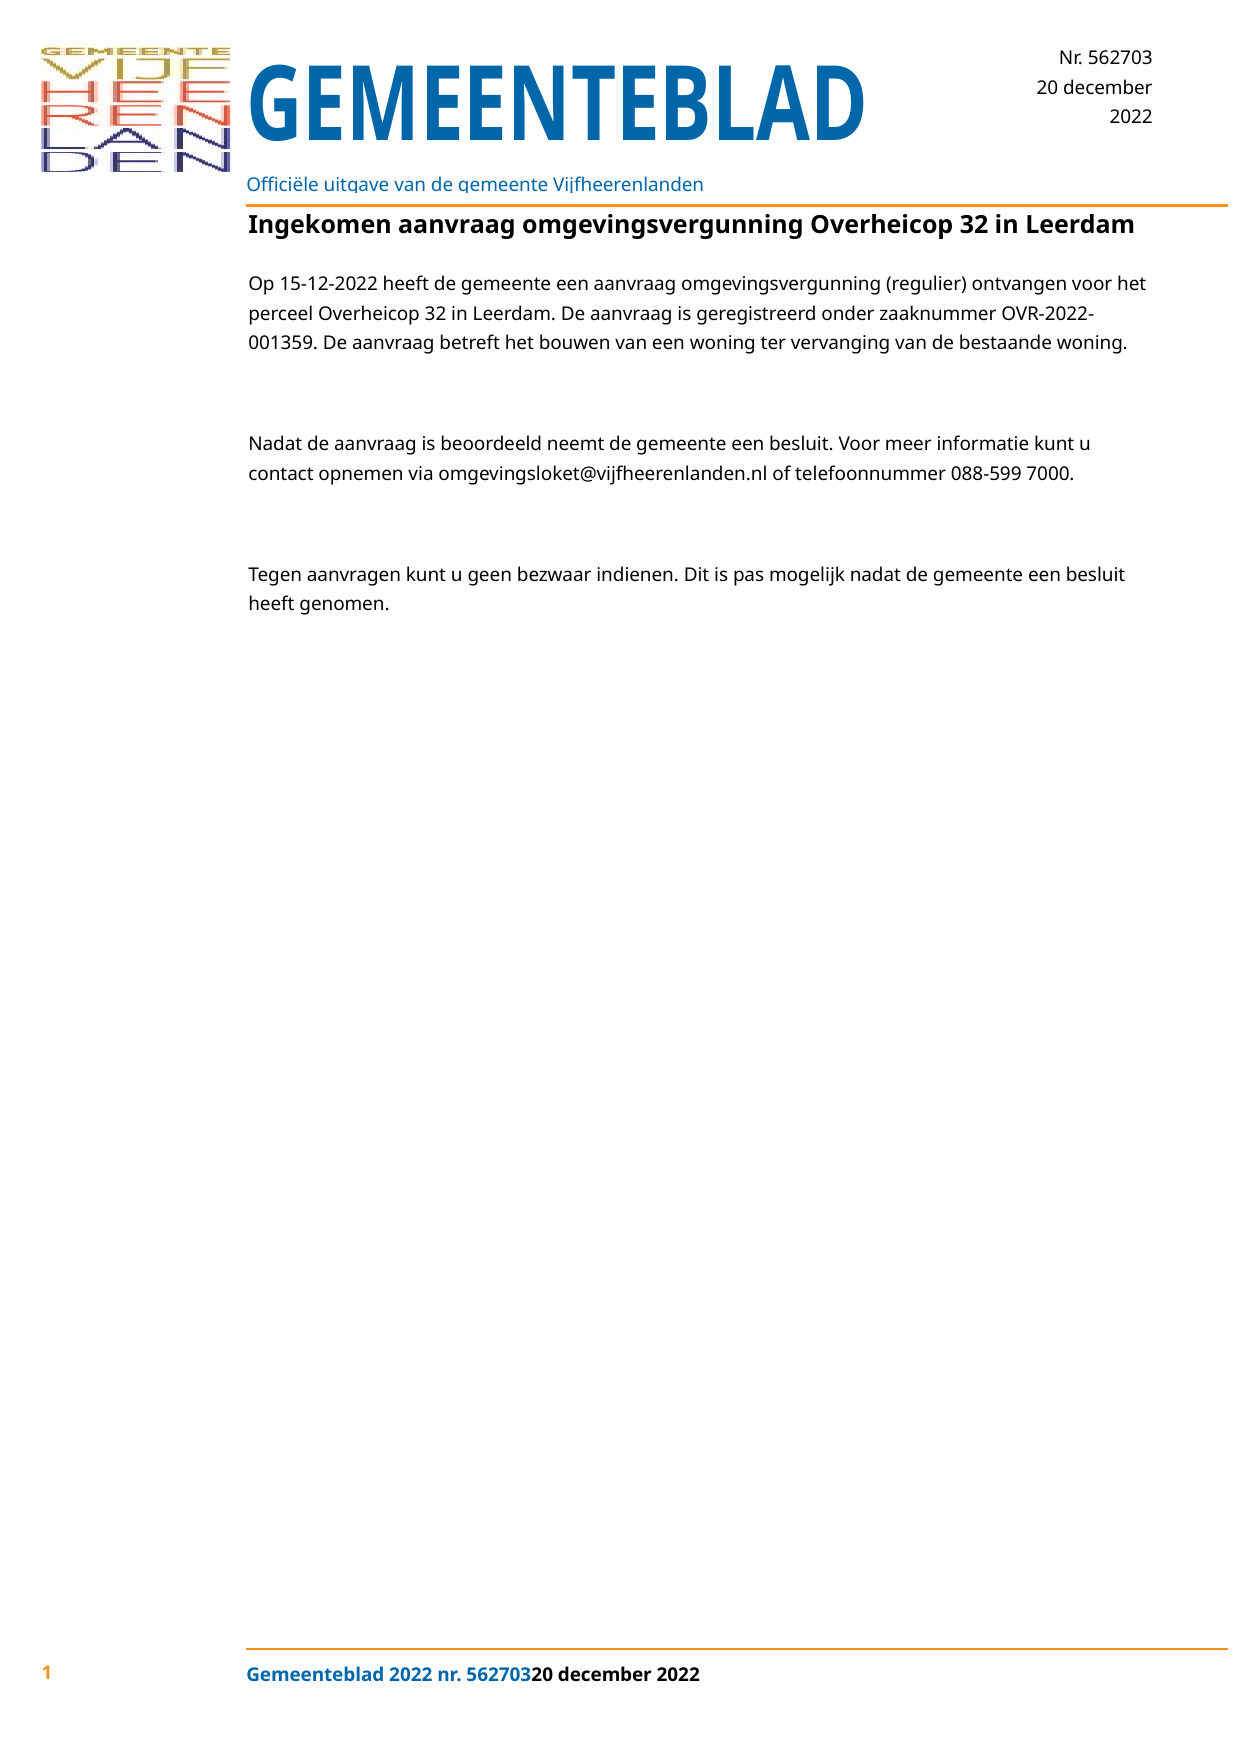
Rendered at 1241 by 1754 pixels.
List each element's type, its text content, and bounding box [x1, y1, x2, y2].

picture [41, 47, 231, 172]
text Ingekomen aanvraag omgevingsvergunning Overheicop 32 in Leerdam [248, 207, 1152, 241]
text Tegen aanvragen kunt u geen bezwaar indienen. Dit is pas mogelijk nadat de gemeente een besluit heeft genomen. [248, 561, 1152, 616]
text Op 15-12-2022 heeft de gemeente een aanvraag omgevingsvergunning (regulier) ontvangen voor het perceel Overheicop 32 in Leerdam. De aanvraag is geregistreerd onder zaaknummer OVR-2022-001359. De aanvraag betreft het bouwen van een woning ter vervanging van de bestaande woning. [248, 270, 1152, 355]
text Nadat de aanvraag is beoordeeld neemt de gemeente een besluit. Voor meer informatie kunt u contact opnemen via omgevingsloket@vijfheerenlanden.nl of telefoonnummer 088-599 7000. [248, 430, 1152, 486]
